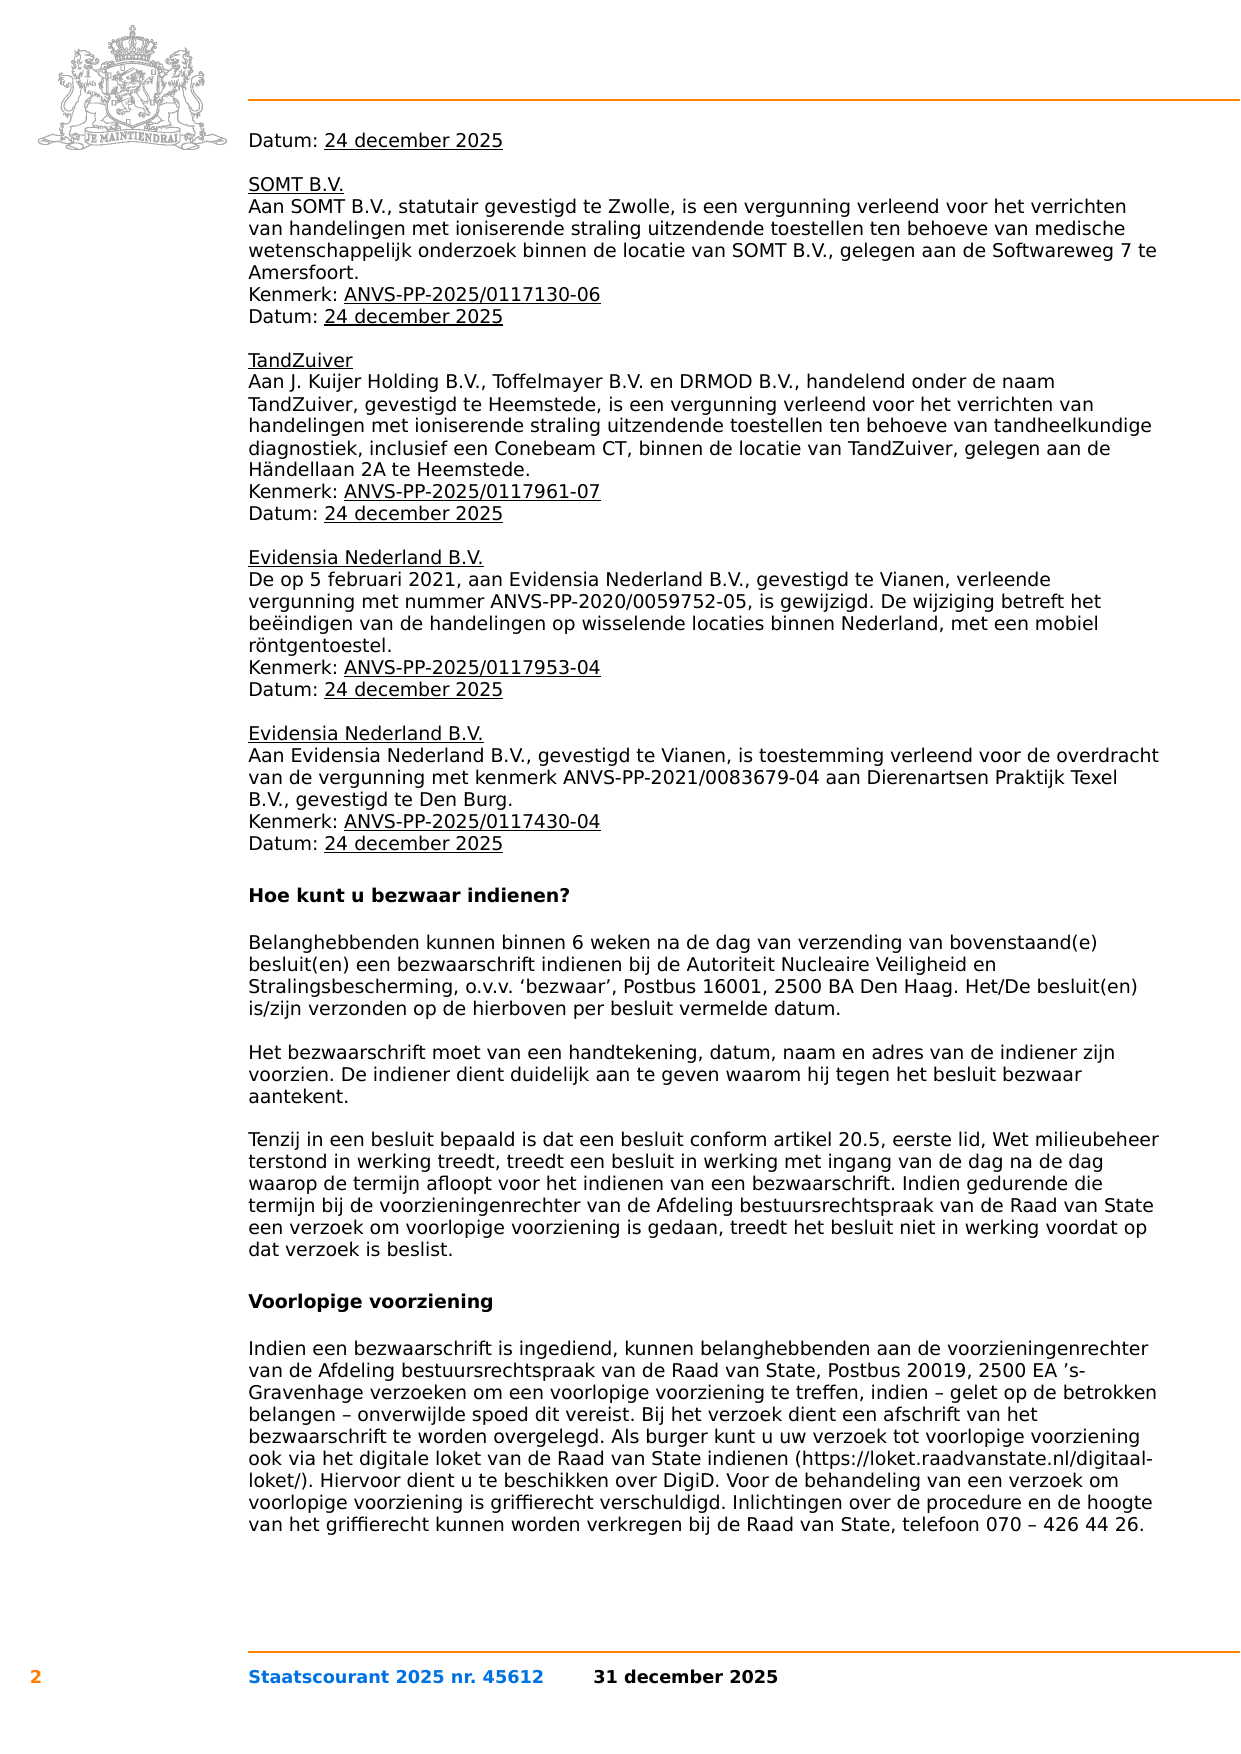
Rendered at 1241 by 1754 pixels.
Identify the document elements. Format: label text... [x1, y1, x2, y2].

text Aan Evidensia Nederland B.V., gevestigd te Vianen, is toestemming verleend voor de overdracht van de vergunning met kenmerk ANVS-PP-2021/0083679-04 aan Dierenartsen Praktijk Texel B.V., gevestigd te Den Burg. [248, 745, 1163, 811]
text Datum: 24 december 2025 [248, 503, 1163, 525]
text Indien een bezwaarschrift is ingediend, kunnen belanghebbenden aan de voorzieningenrechter van de Afdeling bestuursrechtspraak van de Raad van State, Postbus 20019, 2500 EA ’s-Gravenhage verzoeken om een voorlopige voorziening te treffen, indien – gelet op de betrokken belangen – onverwijlde spoed dit vereist. Bij het verzoek dient een afschrift van het bezwaarschrift te worden overgelegd. Als burger kunt u uw verzoek tot voorlopige voorziening ook via het digitale loket van de Raad van State indienen (https://loket.raadvanstate.nl/digitaal-loket/). Hiervoor dient u te beschikken over DigiD. Voor de behandeling van een verzoek om voorlopige voorziening is griffierecht verschuldigd. Inlichtingen over de procedure en de hoogte van het griffierecht kunnen worden verkregen bij de Raad van State, telefoon 070 – 426 44 26. [248, 1338, 1163, 1536]
subtitle Voorlopige voorziening [248, 1291, 1163, 1313]
text Kenmerk: ANVS-PP-2025/0117953-04 [248, 657, 1163, 679]
text Kenmerk: ANVS-PP-2025/0117130-06 [248, 284, 1163, 306]
text Aan SOMT B.V., statutair gevestigd te Zwolle, is een vergunning verleend voor het verrichten van handelingen met ioniserende straling uitzendende toestellen ten behoeve van medische wetenschappelijk onderzoek binnen de locatie van SOMT B.V., gelegen aan de Softwareweg 7 te Amersfoort. [248, 196, 1163, 284]
text Belanghebbenden kunnen binnen 6 weken na de dag van verzending van bovenstaand(e) besluit(en) een bezwaarschrift indienen bij de Autoriteit Nucleaire Veiligheid en Stralingsbescherming, o.v.v. ‘bezwaar’, Postbus 16001, 2500 BA Den Haag. Het/De besluit(en) is/zijn verzonden op de hierboven per besluit vermelde datum. [248, 932, 1163, 1020]
text SOMT B.V. [248, 174, 1163, 196]
subtitle Hoe kunt u bezwaar indienen? [248, 885, 1163, 907]
text Het bezwaarschrift moet van een handtekening, datum, naam en adres van de indiener zijn voorzien. De indiener dient duidelijk aan te geven waarom hij tegen het besluit bezwaar aantekent. [248, 1042, 1163, 1107]
text Kenmerk: ANVS-PP-2025/0117430-04 [248, 811, 1163, 833]
text TandZuiver [248, 349, 1163, 371]
text Datum: 24 december 2025 [248, 306, 1163, 328]
text Evidensia Nederland B.V. [248, 723, 1163, 745]
picture [38, 25, 227, 150]
text Datum: 24 december 2025 [248, 833, 1163, 855]
text De op 5 februari 2021, aan Evidensia Nederland B.V., gevestigd te Vianen, verleende vergunning met nummer ANVS-PP-2020/0059752-05, is gewijzigd. De wijziging betreft het beëindigen van de handelingen op wisselende locaties binnen Nederland, met een mobiel röntgentoestel. [248, 569, 1163, 657]
text Kenmerk: ANVS-PP-2025/0117961-07 [248, 481, 1163, 503]
text Tenzij in een besluit bepaald is dat een besluit conform artikel 20.5, eerste lid, Wet milieubeheer terstond in werking treedt, treedt een besluit in werking met ingang van de dag na de dag waarop de termijn afloopt voor het indienen van een bezwaarschrift. Indien gedurende die termijn bij de voorzieningenrechter van de Afdeling bestuursrechtspraak van de Raad van State een verzoek om voorlopige voorziening is gedaan, treedt het besluit niet in werking voordat op dat verzoek is beslist. [248, 1129, 1163, 1261]
text Datum: 24 december 2025 [248, 130, 1163, 152]
text Datum: 24 december 2025 [248, 679, 1163, 701]
text Evidensia Nederland B.V. [248, 547, 1163, 569]
text Aan J. Kuijer Holding B.V., Toffelmayer B.V. en DRMOD B.V., handelend onder de naam TandZuiver, gevestigd te Heemstede, is een vergunning verleend voor het verrichten van handelingen met ioniserende straling uitzendende toestellen ten behoeve van tandheelkundige diagnostiek, inclusief een Conebeam CT, binnen de locatie van TandZuiver, gelegen aan de Händellaan 2A te Heemstede. [248, 371, 1163, 481]
